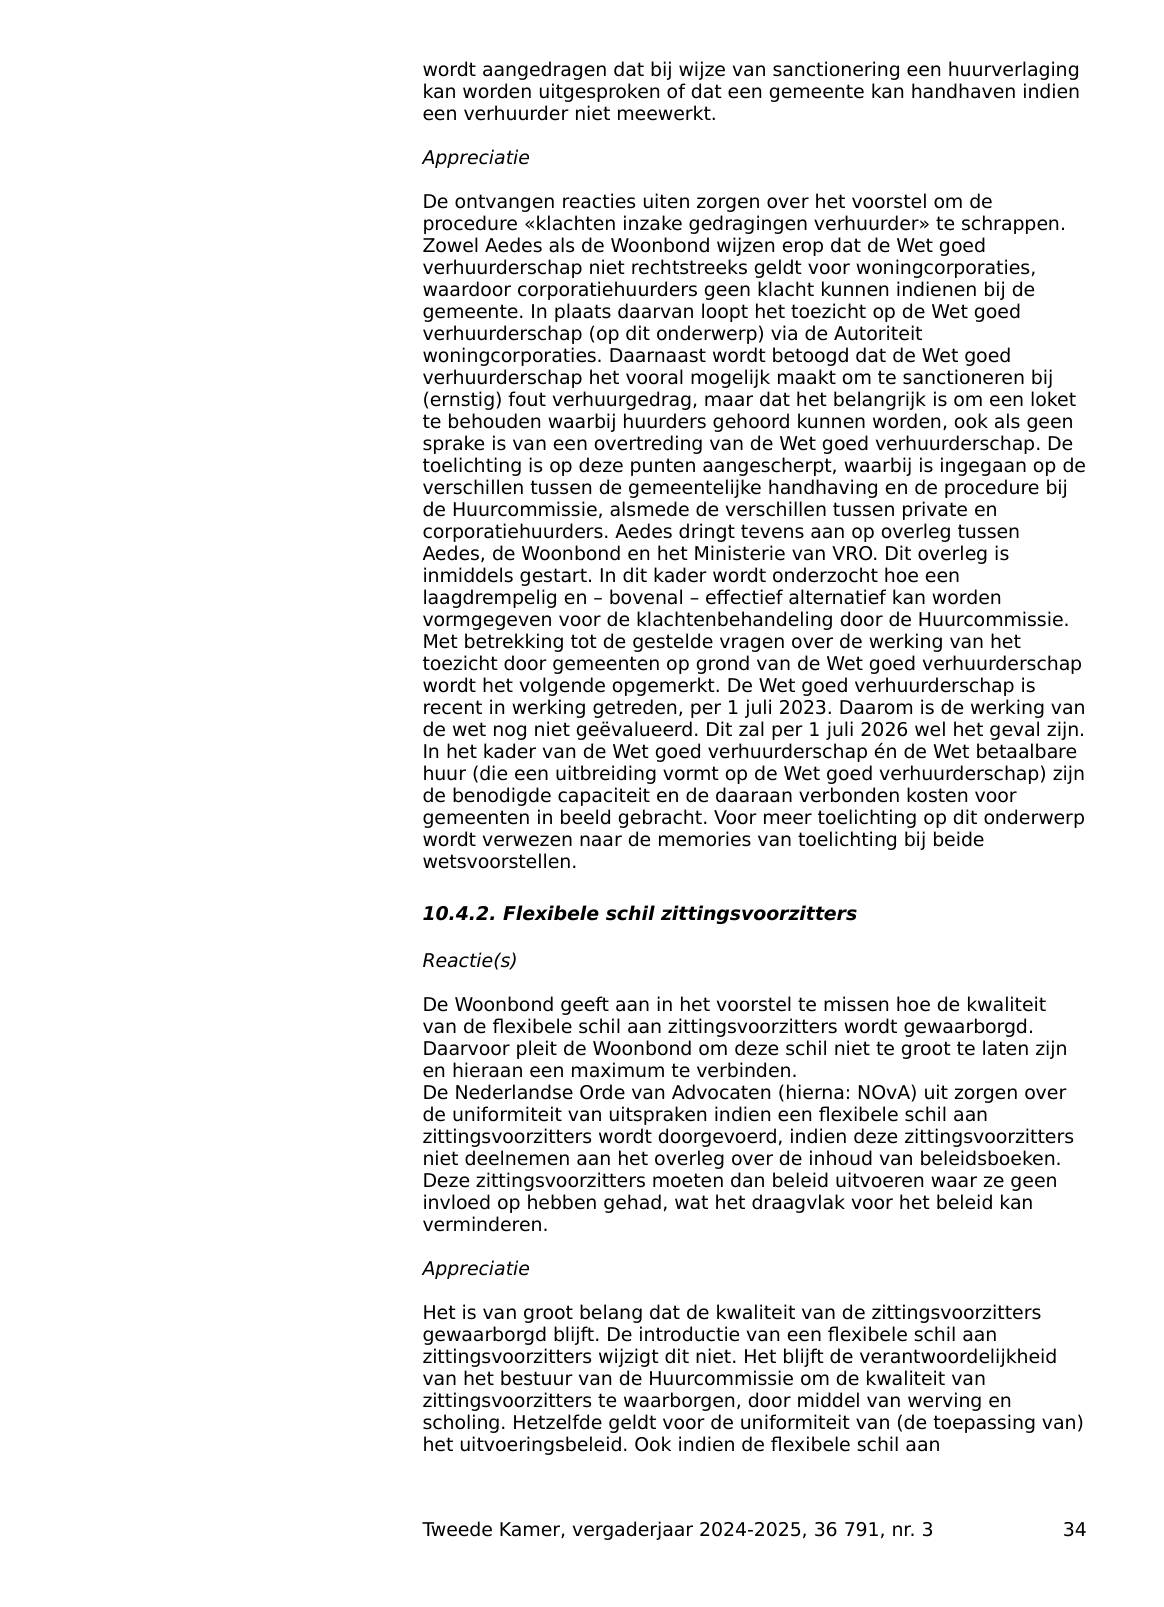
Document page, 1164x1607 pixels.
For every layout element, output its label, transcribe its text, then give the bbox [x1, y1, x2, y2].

subtitle Appreciatie [422, 1258, 1087, 1280]
text Het is van groot belang dat de kwaliteit van de zittingsvoorzitters gewaarborgd blijft. De introductie van een flexibele schil aan zittingsvoorzitters wijzigt dit niet. Het blijft de verantwoordelijkheid van het bestuur van de Huurcommissie om de kwaliteit van zittingsvoorzitters te waarborgen, door middel van werving en scholing. Hetzelfde geldt voor de uniformiteit van (de toepassing van) het uitvoeringsbeleid. Ook indien de flexibele schil aan [422, 1302, 1087, 1456]
text Met betrekking tot de gestelde vragen over de werking van het toezicht door gemeenten op grond van de Wet goed verhuurderschap wordt het volgende opgemerkt. De Wet goed verhuurderschap is recent in werking getreden, per 1 juli 2023. Daarom is de werking van de wet nog niet geëvalueerd. Dit zal per 1 juli 2026 wel het geval zijn. In het kader van de Wet goed verhuurderschap én de Wet betaalbare huur (die een uitbreiding vormt op de Wet goed verhuurderschap) zijn de benodigde capaciteit en de daaraan verbonden kosten voor gemeenten in beeld gebracht. Voor meer toelichting op dit onderwerp wordt verwezen naar de memories van toelichting bij beide wetsvoorstellen. [422, 631, 1087, 873]
text wordt aangedragen dat bij wijze van sanctionering een huurverlaging kan worden uitgesproken of dat een gemeente kan handhaven indien een verhuurder niet meewerkt. [422, 59, 1087, 125]
subtitle 10.4.2. Flexibele schil zittingsvoorzitters [422, 903, 1087, 925]
subtitle Reactie(s) [422, 950, 1087, 972]
text De Nederlandse Orde van Advocaten (hierna: NOvA) uit zorgen over de uniformiteit van uitspraken indien een flexibele schil aan zittingsvoorzitters wordt doorgevoerd, indien deze zittingsvoorzitters niet deelnemen aan het overleg over de inhoud van beleidsboeken. Deze zittingsvoorzitters moeten dan beleid uitvoeren waar ze geen invloed op hebben gehad, wat het draagvlak voor het beleid kan verminderen. [422, 1082, 1087, 1236]
text De Woonbond geeft aan in het voorstel te missen hoe de kwaliteit van de flexibele schil aan zittingsvoorzitters wordt gewaarborgd. Daarvoor pleit de Woonbond om deze schil niet te groot te laten zijn en hieraan een maximum te verbinden. [422, 994, 1087, 1082]
subtitle Appreciatie [422, 147, 1087, 169]
text De ontvangen reacties uiten zorgen over het voorstel om de procedure «klachten inzake gedragingen verhuurder» te schrappen. Zowel Aedes als de Woonbond wijzen erop dat de Wet goed verhuurderschap niet rechtstreeks geldt voor woningcorporaties, waardoor corporatiehuurders geen klacht kunnen indienen bij de gemeente. In plaats daarvan loopt het toezicht op de Wet goed verhuurderschap (op dit onderwerp) via de Autoriteit woningcorporaties. Daarnaast wordt betoogd dat de Wet goed verhuurderschap het vooral mogelijk maakt om te sanctioneren bij (ernstig) fout verhuurgedrag, maar dat het belangrijk is om een loket te behouden waarbij huurders gehoord kunnen worden, ook als geen sprake is van een overtreding van de Wet goed verhuurderschap. De toelichting is op deze punten aangescherpt, waarbij is ingegaan op de verschillen tussen de gemeentelijke handhaving en de procedure bij de Huurcommissie, alsmede de verschillen tussen private en corporatiehuurders. Aedes dringt tevens aan op overleg tussen Aedes, de Woonbond en het Ministerie van VRO. Dit overleg is inmiddels gestart. In dit kader wordt onderzocht hoe een laagdrempelig en – bovenal – effectief alternatief kan worden vormgegeven voor de klachtenbehandeling door de Huurcommissie. [422, 191, 1087, 631]
